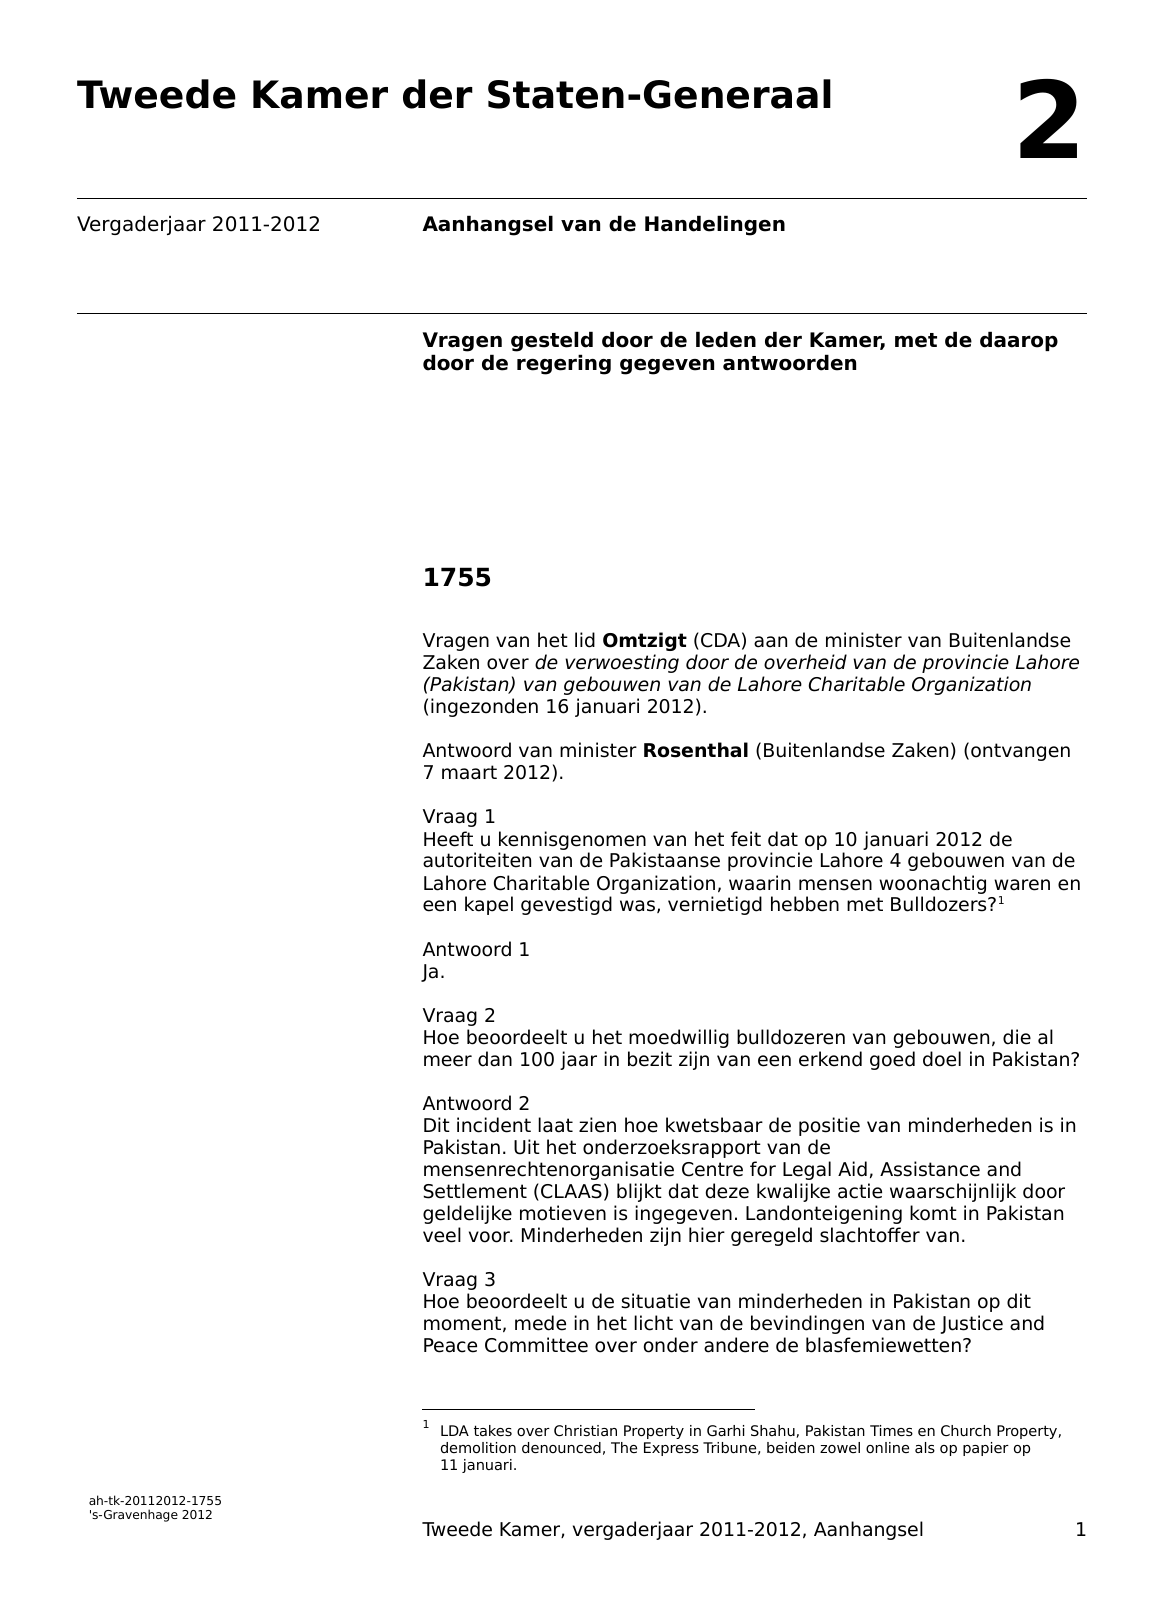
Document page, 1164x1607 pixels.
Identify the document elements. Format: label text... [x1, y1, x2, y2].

text Vraag 3 [422, 1269, 1087, 1291]
text LDA takes over Christian Property in Garhi Shahu, Pakistan Times en Church Property, demolition denounced, The Express Tribune, beiden zowel online als op papier op 11 januari. [422, 1418, 1087, 1474]
text 1755 [422, 563, 1087, 592]
text Vragen van het lid Omtzigt (CDA) aan de minister van Buitenlandse Zaken over de verwoesting door de overheid van de provincie Lahore (Pakistan) van gebouwen van de Lahore Charitable Organization (ingezonden 16 januari 2012). [422, 630, 1087, 718]
text Antwoord van minister Rosenthal (Buitenlandse Zaken) (ontvangen 7 maart 2012). [422, 740, 1087, 784]
table_cell Vragen gesteld door de leden der Kamer, met de daarop door de regering gegeven antwoorden [422, 314, 1087, 375]
text Hoe beoordeelt u de situatie van minderheden in Pakistan op dit moment, mede in het licht van de bevindingen van de Justice and Peace Committee over onder andere de blasfemiewetten? [422, 1291, 1087, 1357]
text Dit incident laat zien hoe kwetsbaar de positie van minderheden is in Pakistan. Uit het onderzoeksrapport van de mensenrechtenorganisatie Centre for Legal Aid, Assistance and Settlement (CLAAS) blijkt dat deze kwalijke actie waarschijnlijk door geldelijke motieven is ingegeven. Landonteigening komt in Pakistan veel voor. Minderheden zijn hier geregeld slachtoffer van. [422, 1115, 1087, 1247]
text ah-tk-20112012-1755 [88, 1494, 323, 1508]
text Vraag 2 [422, 1005, 1087, 1027]
text Hoe beoordeelt u het moedwillig bulldozeren van gebouwen, die al meer dan 100 jaar in bezit zijn van een erkend goed doel in Pakistan? [422, 1027, 1087, 1071]
table_header 2 [886, 59, 1087, 198]
text Vraag 1 [422, 806, 1087, 828]
table_cell Aanhangsel van de Handelingen [422, 199, 1087, 313]
text Ja. [422, 961, 1087, 982]
text Antwoord 2 [422, 1093, 1087, 1115]
table_header Tweede Kamer der Staten-Generaal [77, 59, 886, 198]
table_cell [77, 314, 422, 375]
text Antwoord 1 [422, 938, 1087, 961]
table_cell Vergaderjaar 2011-2012 [77, 199, 422, 313]
text Heeft u kennisgenomen van het feit dat op 10 januari 2012 de autoriteiten van de Pakistaanse provincie Lahore 4 gebouwen van de Lahore Charitable Organization, waarin mensen woonachtig waren en een kapel gevestigd was, vernietigd hebben met Bulldozers? [422, 828, 1087, 916]
text 's-Gravenhage 2012 [88, 1508, 323, 1522]
